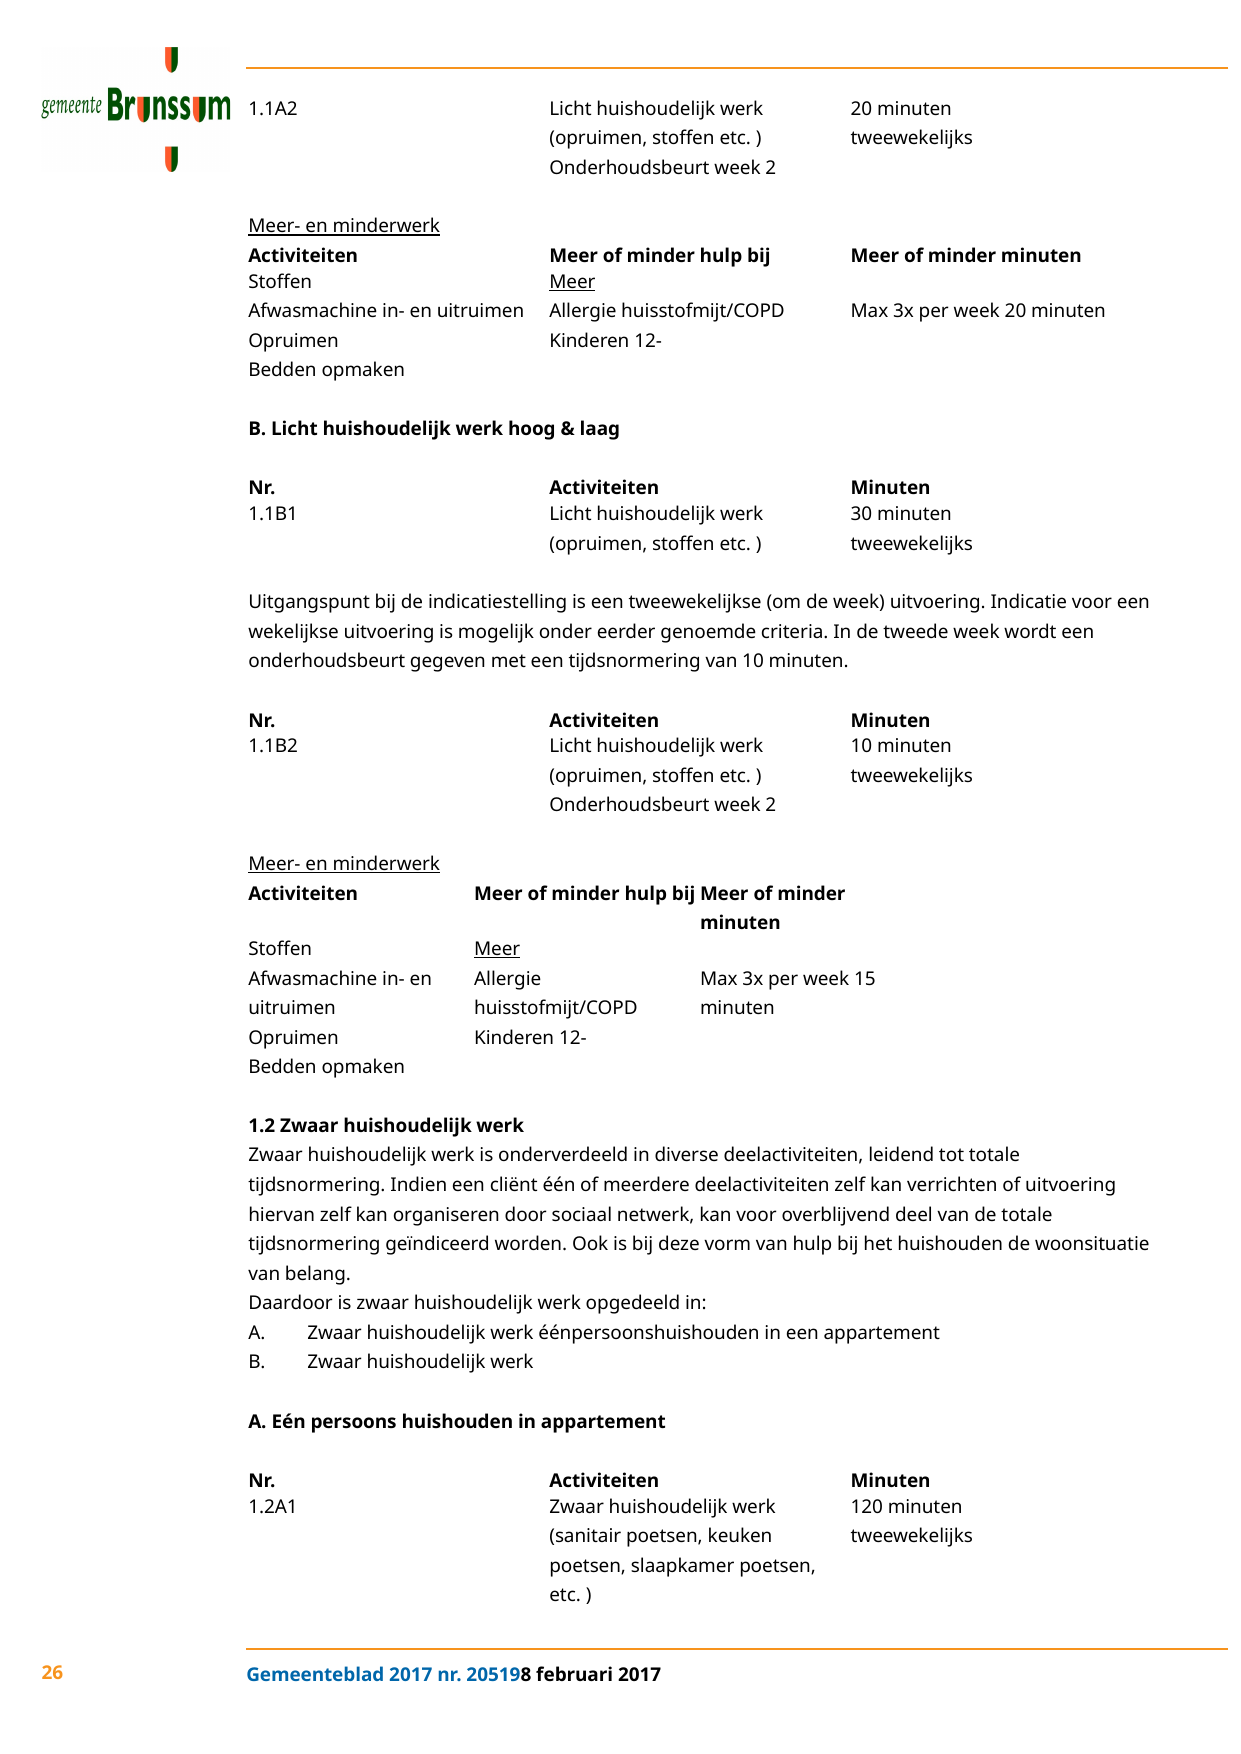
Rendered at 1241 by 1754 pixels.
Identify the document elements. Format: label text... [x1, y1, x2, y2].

table_cell 20 minuten tweewekelijks [850, 95, 1152, 180]
table_cell 30 minuten tweewekelijks [850, 500, 1152, 556]
text Meer- en minderwerk [248, 850, 1152, 876]
table_cell Zwaar huishoudelijk werk (sanitair poetsen, keuken poetsen, slaapkamer poetsen, etc. ) [549, 1493, 850, 1607]
text Zwaar huishoudelijk werk is onderverdeeld in diverse deelactiviteiten, leidend tot totale tijdsnormering. Indien een cliënt één of meerdere deelactiviteiten zelf kan verrichten of uitvoering hiervan zelf kan organiseren door sociaal netwerk, kan voor overblijvend deel van de totale tijdsnormering geïndiceerd worden. Ook is bij deze vorm van hulp bij het huishouden de woonsituatie van belang. [248, 1142, 1152, 1286]
text 1.2 Zwaar huishoudelijk werk [248, 1112, 1152, 1138]
table_cell 1.1A2 [248, 95, 549, 180]
text Daardoor is zwaar huishoudelijk werk opgedeeld in: [248, 1289, 1152, 1315]
table_cell Max 3x per week 20 minuten [850, 268, 1152, 382]
table_cell 1.1B2 [248, 733, 549, 817]
table_header Nr. [248, 707, 549, 732]
table_header Minuten [850, 1467, 1152, 1493]
table_cell Licht huishoudelijk werk (opruimen, stoffen etc. ) Onderhoudsbeurt week 2 [549, 733, 850, 817]
table_header Activiteiten [549, 707, 850, 732]
table_cell Licht huishoudelijk werk (opruimen, stoffen etc. ) Onderhoudsbeurt week 2 [549, 95, 850, 180]
text Uitgangspunt bij de indicatiestelling is een tweewekelijkse (om de week) uitvoering. Indicatie voor een wekelijkse uitvoering is mogelijk onder eerder genoemde criteria. In de tweede week wordt een onderhoudsbeurt gegeven met een tijdsnormering van 10 minuten. [248, 588, 1152, 673]
list Zwaar huishoudelijk werk [248, 1349, 1152, 1374]
table_header Nr. [248, 1467, 549, 1493]
table_header Nr. [248, 475, 549, 500]
table_cell Stoffen Afwasmachine in- en uitruimen Opruimen Bedden opmaken [248, 268, 549, 382]
text Meer- en minderwerk [248, 212, 1152, 238]
list Zwaar huishoudelijk werk éénpersoonshuishouden in een appartement [248, 1319, 1152, 1345]
table_header Minuten [850, 475, 1152, 500]
table_header Activiteiten [248, 880, 474, 935]
table_cell 10 minuten tweewekelijks [850, 733, 1152, 817]
table_header Minuten [850, 707, 1152, 732]
table_header Activiteiten [549, 1467, 850, 1493]
table_cell Meer Allergie huisstofmijt/COPD Kinderen 12- [549, 268, 850, 382]
table_header Activiteiten [549, 475, 850, 500]
table_cell 120 minuten tweewekelijks [850, 1493, 1152, 1607]
table_cell 1.2A1 [248, 1493, 549, 1607]
table_cell 1.1B1 [248, 500, 549, 556]
picture [41, 47, 231, 172]
text A. Eén persoons huishouden in appartement [248, 1408, 1152, 1434]
table_header Meer of minder hulp bij [549, 242, 850, 268]
table_cell Meer Allergie huisstofmijt/COPD Kinderen 12- [474, 935, 700, 1079]
table_header Meer of minder minuten [850, 242, 1152, 268]
table_header Meer of minder hulp bij [474, 880, 700, 935]
table_cell Stoffen Afwasmachine in- en uitruimen Opruimen Bedden opmaken [248, 935, 474, 1079]
table_cell Max 3x per week 15 minuten [700, 935, 926, 1079]
text B. Licht huishoudelijk werk hoog & laag [248, 415, 1152, 441]
table_header Activiteiten [248, 242, 549, 268]
table_cell Licht huishoudelijk werk (opruimen, stoffen etc. ) [549, 500, 850, 556]
table_header Meer of minder minuten [700, 880, 926, 935]
